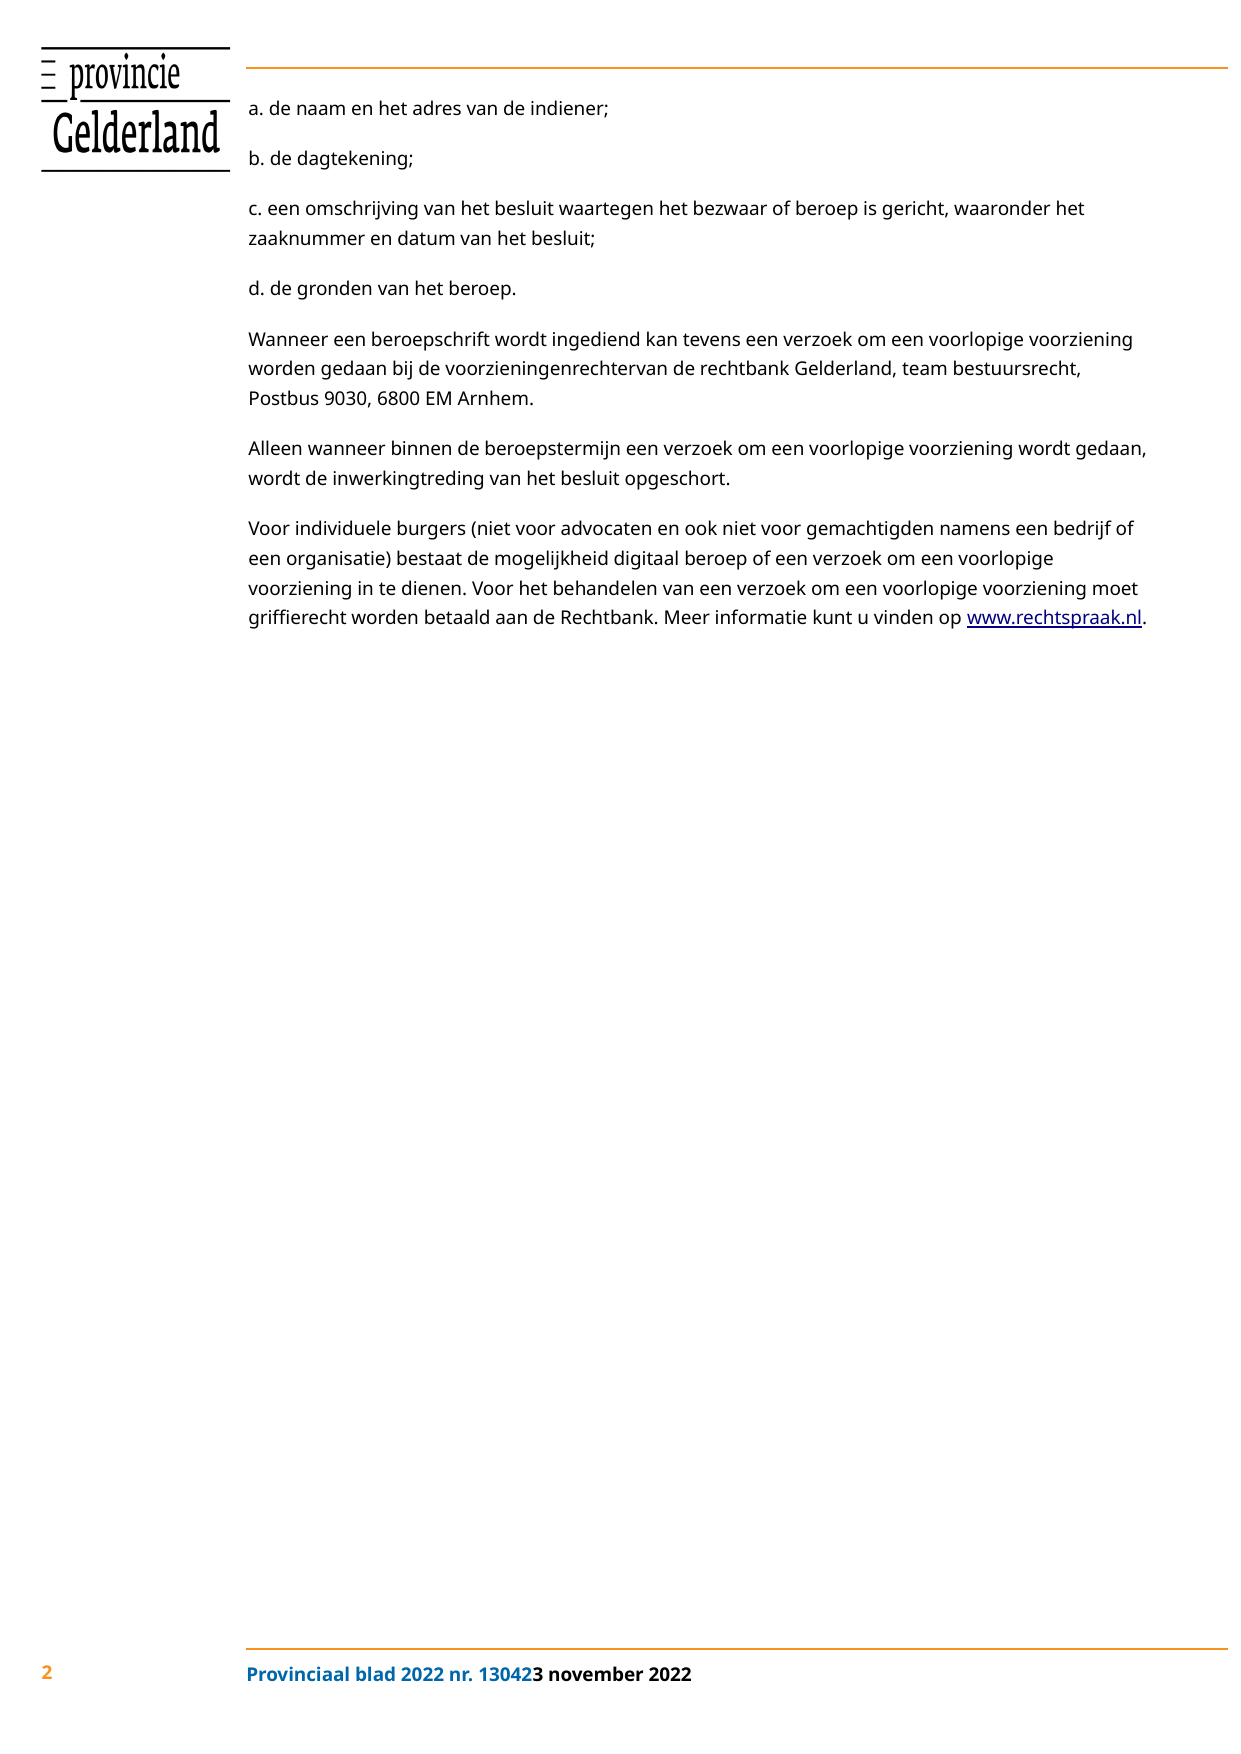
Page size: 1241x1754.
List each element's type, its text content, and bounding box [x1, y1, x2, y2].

text Alleen wanneer binnen de beroepstermijn een verzoek om een voorlopige voorziening wordt gedaan, wordt de inwerkingtreding van het besluit opgeschort. [248, 436, 1152, 491]
text Voor individuele burgers (niet voor advocaten en ook niet voor gemachtigden namens een bedrijf of een organisatie) bestaat de mogelijkheid digitaal beroep of een verzoek om een voorlopige voorziening in te dienen. Voor het behandelen van een verzoek om een voorlopige voorziening moet griffierecht worden betaald aan de Rechtbank. Meer informatie kunt u vinden op www.rechtspraak.nl. [248, 516, 1152, 630]
text c. een omschrijving van het besluit waartegen het bezwaar of beroep is gericht, waaronder het zaaknummer en datum van het besluit; [248, 196, 1152, 251]
text b. de dagtekening; [248, 145, 1152, 171]
text a. de naam en het adres van de indiener; [248, 95, 1152, 121]
text Wanneer een beroepschrift wordt ingediend kan tevens een verzoek om een voorlopige voorziening worden gedaan bij de voorzieningenrechtervan de rechtbank Gelderland, team bestuursrecht, Postbus 9030, 6800 EM Arnhem. [248, 326, 1152, 411]
picture [41, 47, 231, 172]
text d. de gronden van het beroep. [248, 276, 1152, 301]
